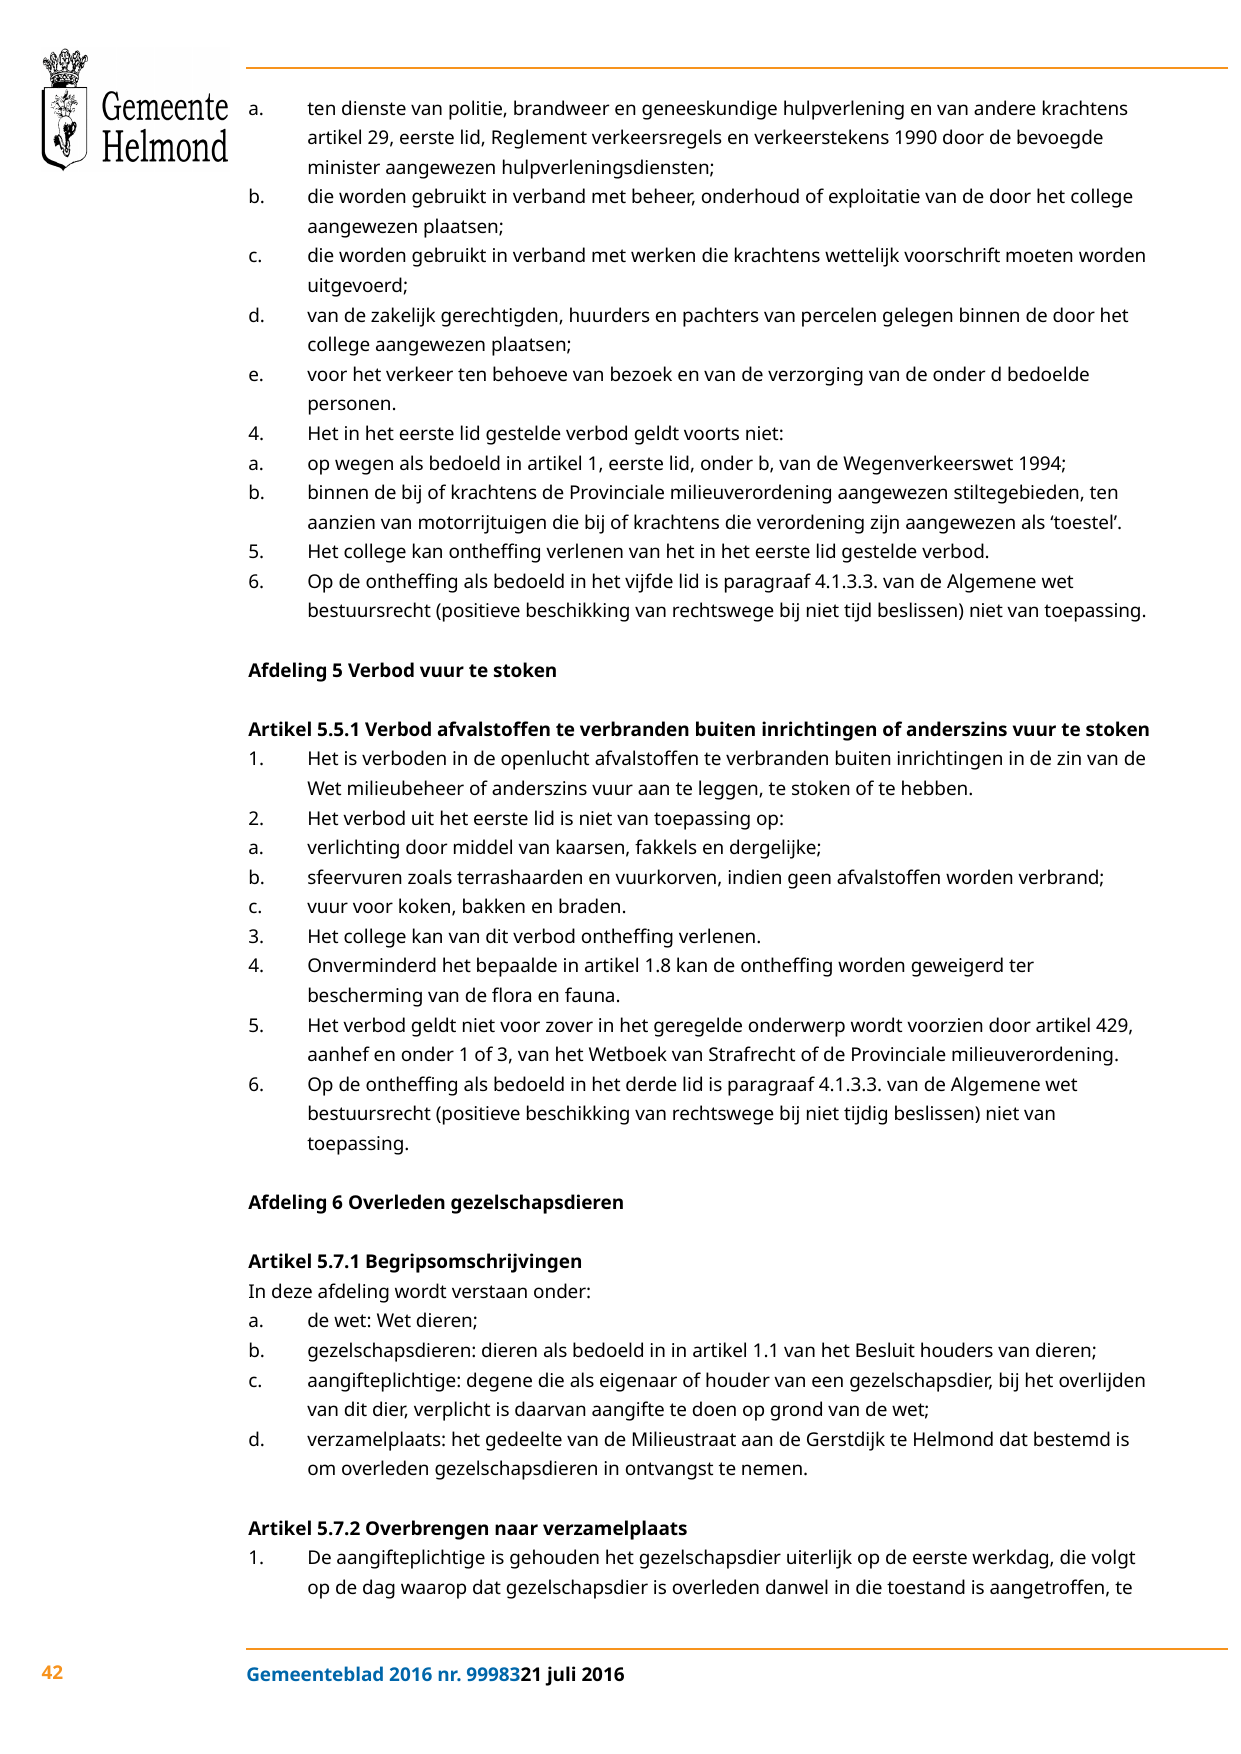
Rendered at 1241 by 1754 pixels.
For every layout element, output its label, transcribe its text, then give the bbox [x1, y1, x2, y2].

list gezelschapsdieren: dieren als bedoeld in in artikel 1.1 van het Besluit houders van dieren; [248, 1337, 1152, 1363]
list Op de ontheffing als bedoeld in het vijfde lid is paragraaf 4.1.3.3. van de Algemene wet bestuursrecht (positieve beschikking van rechtswege bij niet tijd beslissen) niet van toepassing. [248, 568, 1152, 623]
list sfeervuren zoals terrashaarden en vuurkorven, indien geen afvalstoffen worden verbrand; [248, 864, 1152, 890]
text Afdeling 6 Overleden gezelschapsdieren [248, 1189, 1152, 1215]
list aangifteplichtige: degene die als eigenaar of houder van een gezelschapsdier, bij het overlijden van dit dier, verplicht is daarvan aangifte te doen op grond van de wet; [248, 1367, 1152, 1422]
list verzamelplaats: het gedeelte van de Milieustraat aan de Gerstdijk te Helmond dat bestemd is om overleden gezelschapsdieren in ontvangst te nemen. [248, 1426, 1152, 1481]
list op wegen als bedoeld in artikel 1, eerste lid, onder b, van de Wegenverkeerswet 1994; [248, 450, 1152, 476]
list ten dienste van politie, brandweer en geneeskundige hulpverlening en van andere krachtens artikel 29, eerste lid, Reglement verkeersregels en verkeerstekens 1990 door de bevoegde minister aangewezen hulpverleningsdiensten; [248, 95, 1152, 180]
list vuur voor koken, bakken en braden. [248, 893, 1152, 919]
list verlichting door middel van kaarsen, fakkels en dergelijke; [248, 834, 1152, 860]
list Het college kan van dit verbod ontheffing verlenen. [248, 923, 1152, 949]
list Op de ontheffing als bedoeld in het derde lid is paragraaf 4.1.3.3. van de Algemene wet bestuursrecht (positieve beschikking van rechtswege bij niet tijdig beslissen) niet van toepassing. [248, 1071, 1152, 1156]
list die worden gebruikt in verband met werken die krachtens wettelijk voorschrift moeten worden uitgevoerd; [248, 243, 1152, 298]
list Het in het eerste lid gestelde verbod geldt voorts niet: [248, 420, 1152, 446]
list de wet: Wet dieren; [248, 1308, 1152, 1333]
list De aangifteplichtige is gehouden het gezelschapsdier uiterlijk op de eerste werkdag, die volgt op de dag waarop dat gezelschapsdier is overleden danwel in die toestand is aangetroffen, te [248, 1544, 1152, 1600]
text Afdeling 5 Verbod vuur te stoken [248, 657, 1152, 683]
list Het college kan ontheffing verlenen van het in het eerste lid gestelde verbod. [248, 538, 1152, 564]
list Onverminderd het bepaalde in artikel 1.8 kan de ontheffing worden geweigerd ter bescherming van de flora en fauna. [248, 953, 1152, 1008]
picture [41, 47, 231, 172]
text Artikel 5.5.1 Verbod afvalstoffen te verbranden buiten inrichtingen of anderszins vuur te stoken [248, 716, 1152, 742]
list Het verbod geldt niet voor zover in het geregelde onderwerp wordt voorzien door artikel 429, aanhef en onder 1 of 3, van het Wetboek van Strafrecht of de Provinciale milieuverordening. [248, 1012, 1152, 1067]
list die worden gebruikt in verband met beheer, onderhoud of exploitatie van de door het college aangewezen plaatsen; [248, 183, 1152, 239]
text Artikel 5.7.2 Overbrengen naar verzamelplaats [248, 1515, 1152, 1541]
text Artikel 5.7.1 Begripsomschrijvingen [248, 1248, 1152, 1274]
list binnen de bij of krachtens de Provinciale milieuverordening aangewezen stiltegebieden, ten aanzien van motorrijtuigen die bij of krachtens die verordening zijn aangewezen als ‘toestel’. [248, 479, 1152, 535]
list voor het verkeer ten behoeve van bezoek en van de verzorging van de onder d bedoelde personen. [248, 361, 1152, 416]
list Het is verboden in de openlucht afvalstoffen te verbranden buiten inrichtingen in de zin van de Wet milieubeheer of anderszins vuur aan te leggen, te stoken of te hebben. [248, 746, 1152, 801]
list van de zakelijk gerechtigden, huurders en pachters van percelen gelegen binnen de door het college aangewezen plaatsen; [248, 302, 1152, 357]
list Het verbod uit het eerste lid is niet van toepassing op: [248, 805, 1152, 831]
text In deze afdeling wordt verstaan onder: [248, 1278, 1152, 1304]
